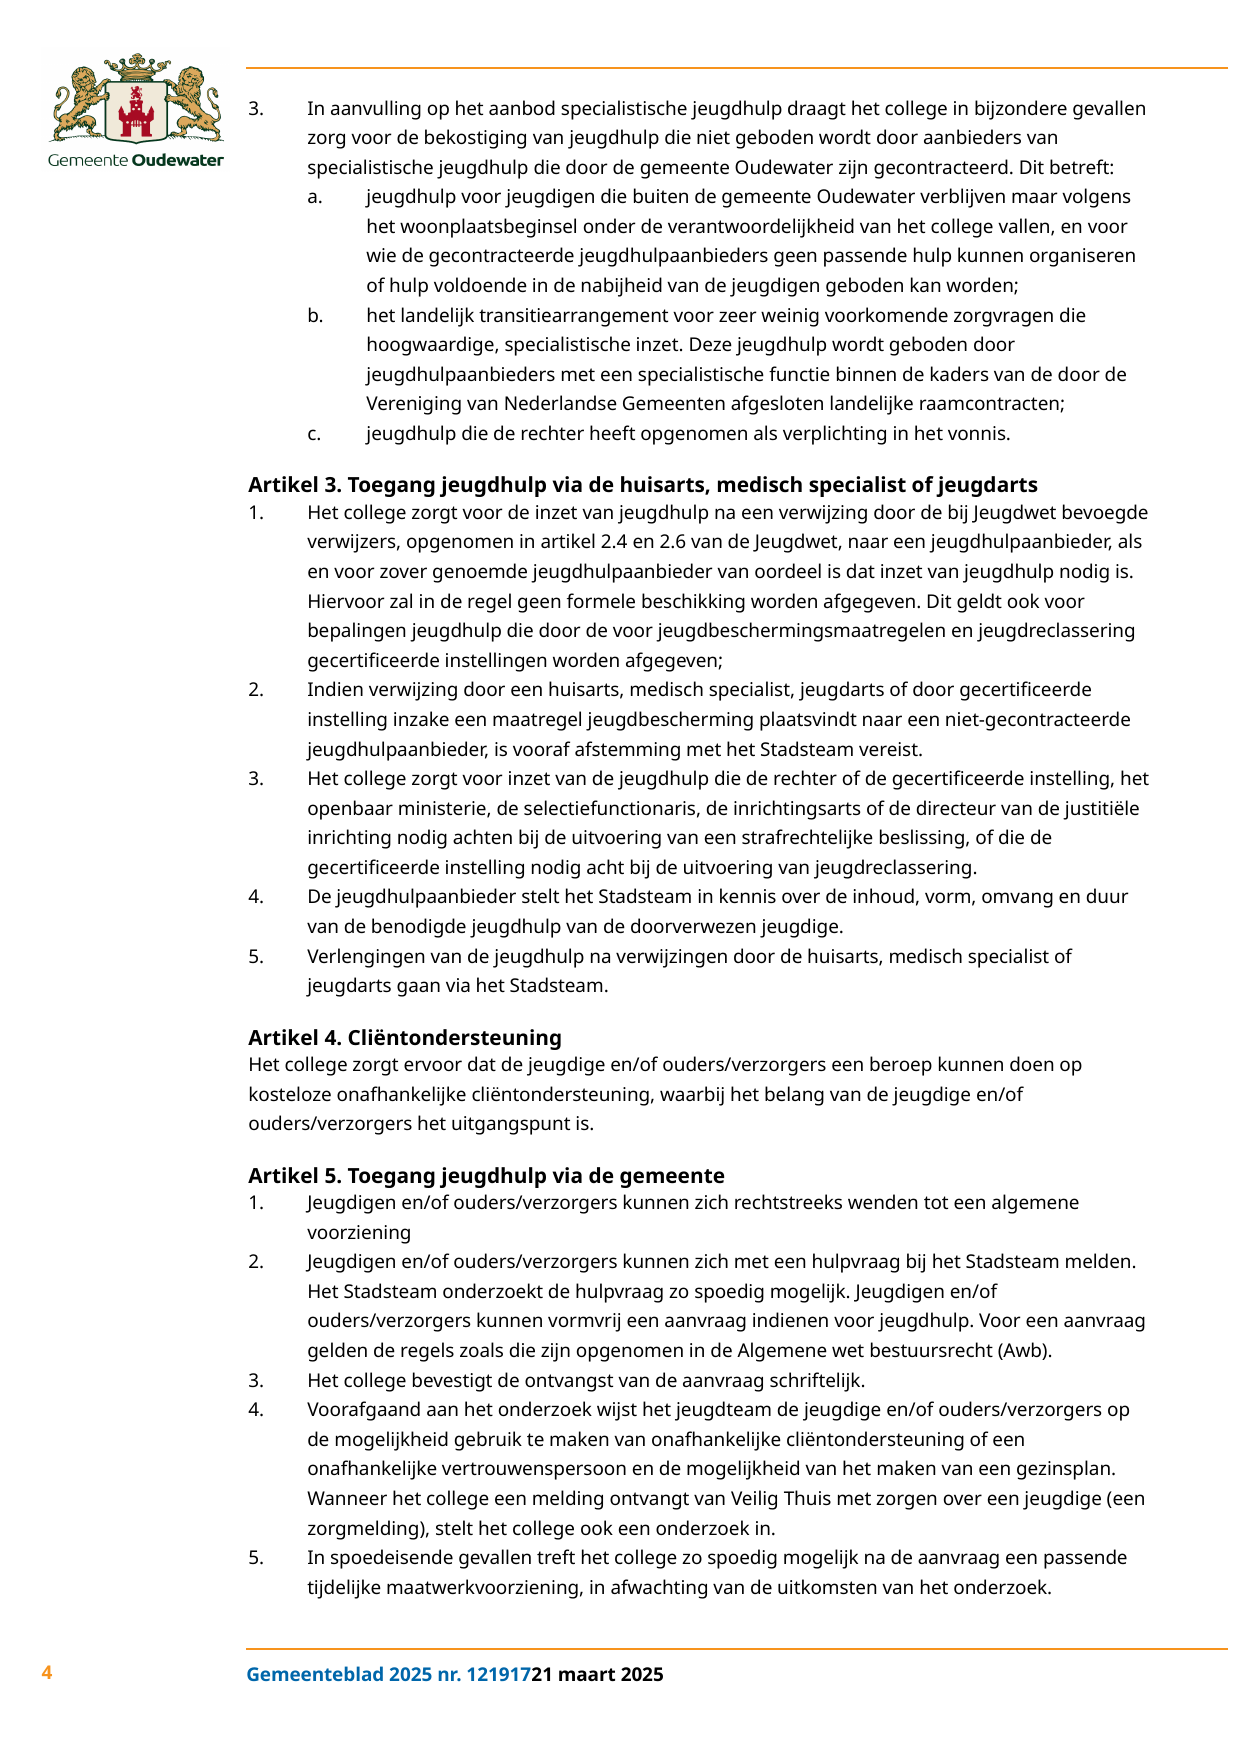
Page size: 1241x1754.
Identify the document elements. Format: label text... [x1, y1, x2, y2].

picture [41, 47, 231, 172]
text Artikel 4. Cliëntondersteuning [248, 1023, 1152, 1051]
list jeugdhulp voor jeugdigen die buiten de gemeente Oudewater verblijven maar volgens het woonplaatsbeginsel onder de verantwoordelijkheid van het college vallen, en voor wie de gecontracteerde jeugdhulpaanbieders geen passende hulp kunnen organiseren of hulp voldoende in de nabijheid van de jeugdigen geboden kan worden; [307, 183, 1152, 298]
list Voorafgaand aan het onderzoek wijst het jeugdteam de jeugdige en/of ouders/verzorgers op de mogelijkheid gebruik te maken van onafhankelijke cliëntondersteuning of een onafhankelijke vertrouwenspersoon en de mogelijkheid van het maken van een gezinsplan. Wanneer het college een melding ontvangt van Veilig Thuis met zorgen over een jeugdige (een zorgmelding), stelt het college ook een onderzoek in. [248, 1396, 1152, 1540]
list In aanvulling op het aanbod specialistische jeugdhulp draagt het college in bijzondere gevallen zorg voor de bekostiging van jeugdhulp die niet geboden wordt door aanbieders van specialistische jeugdhulp die door de gemeente Oudewater zijn gecontracteerd. Dit betreft: [248, 95, 1152, 180]
list het landelijk transitiearrangement voor zeer weinig voorkomende zorgvragen die hoogwaardige, specialistische inzet. Deze jeugdhulp wordt geboden door jeugdhulpaanbieders met een specialistische functie binnen de kaders van de door de Vereniging van Nederlandse Gemeenten afgesloten landelijke raamcontracten; [307, 302, 1152, 416]
list Het college bevestigt de ontvangst van de aanvraag schriftelijk. [248, 1367, 1152, 1392]
text Het college zorgt ervoor dat de jeugdige en/of ouders/verzorgers een beroep kunnen doen op kosteloze onafhankelijke cliëntondersteuning, waarbij het belang van de jeugdige en/of ouders/verzorgers het uitgangspunt is. [248, 1051, 1152, 1136]
text Artikel 5. Toegang jeugdhulp via de gemeente [248, 1161, 1152, 1189]
list Jeugdigen en/of ouders/verzorgers kunnen zich rechtstreeks wenden tot een algemene voorziening [248, 1189, 1152, 1244]
text Artikel 3. Toegang jeugdhulp via de huisarts, medisch specialist of jeugdarts [248, 471, 1152, 499]
list Jeugdigen en/of ouders/verzorgers kunnen zich met een hulpvraag bij het Stadsteam melden. Het Stadsteam onderzoekt de hulpvraag zo spoedig mogelijk. Jeugdigen en/of ouders/verzorgers kunnen vormvrij een aanvraag indienen voor jeugdhulp. Voor een aanvraag gelden de regels zoals die zijn opgenomen in de Algemene wet bestuursrecht (Awb). [248, 1248, 1152, 1363]
list De jeugdhulpaanbieder stelt het Stadsteam in kennis over de inhoud, vorm, omvang en duur van de benodigde jeugdhulp van de doorverwezen jeugdige. [248, 884, 1152, 939]
list Indien verwijzing door een huisarts, medisch specialist, jeugdarts of door gecertificeerde instelling inzake een maatregel jeugdbescherming plaatsvindt naar een niet-gecontracteerde jeugdhulpaanbieder, is vooraf afstemming met het Stadsteam vereist. [248, 677, 1152, 761]
list Het college zorgt voor inzet van de jeugdhulp die de rechter of de gecertificeerde instelling, het openbaar ministerie, de selectiefunctionaris, de inrichtingsarts of de directeur van de justitiële inrichting nodig achten bij de uitvoering van een strafrechtelijke beslissing, of die de gecertificeerde instelling nodig acht bij de uitvoering van jeugdreclassering. [248, 765, 1152, 880]
list jeugdhulp die de rechter heeft opgenomen als verplichting in het vonnis. [307, 420, 1152, 446]
list In spoedeisende gevallen treft het college zo spoedig mogelijk na de aanvraag een passende tijdelijke maatwerkvoorziening, in afwachting van de uitkomsten van het onderzoek. [248, 1544, 1152, 1599]
list Het college zorgt voor de inzet van jeugdhulp na een verwijzing door de bij Jeugdwet bevoegde verwijzers, opgenomen in artikel 2.4 en 2.6 van de Jeugdwet, naar een jeugdhulpaanbieder, als en voor zover genoemde jeugdhulpaanbieder van oordeel is dat inzet van jeugdhulp nodig is. Hiervoor zal in de regel geen formele beschikking worden afgegeven. Dit geldt ook voor bepalingen jeugdhulp die door de voor jeugdbeschermingsmaatregelen en jeugdreclassering gecertificeerde instellingen worden afgegeven; [248, 499, 1152, 673]
list Verlengingen van de jeugdhulp na verwijzingen door de huisarts, medisch specialist of jeugdarts gaan via het Stadsteam. [248, 943, 1152, 998]
